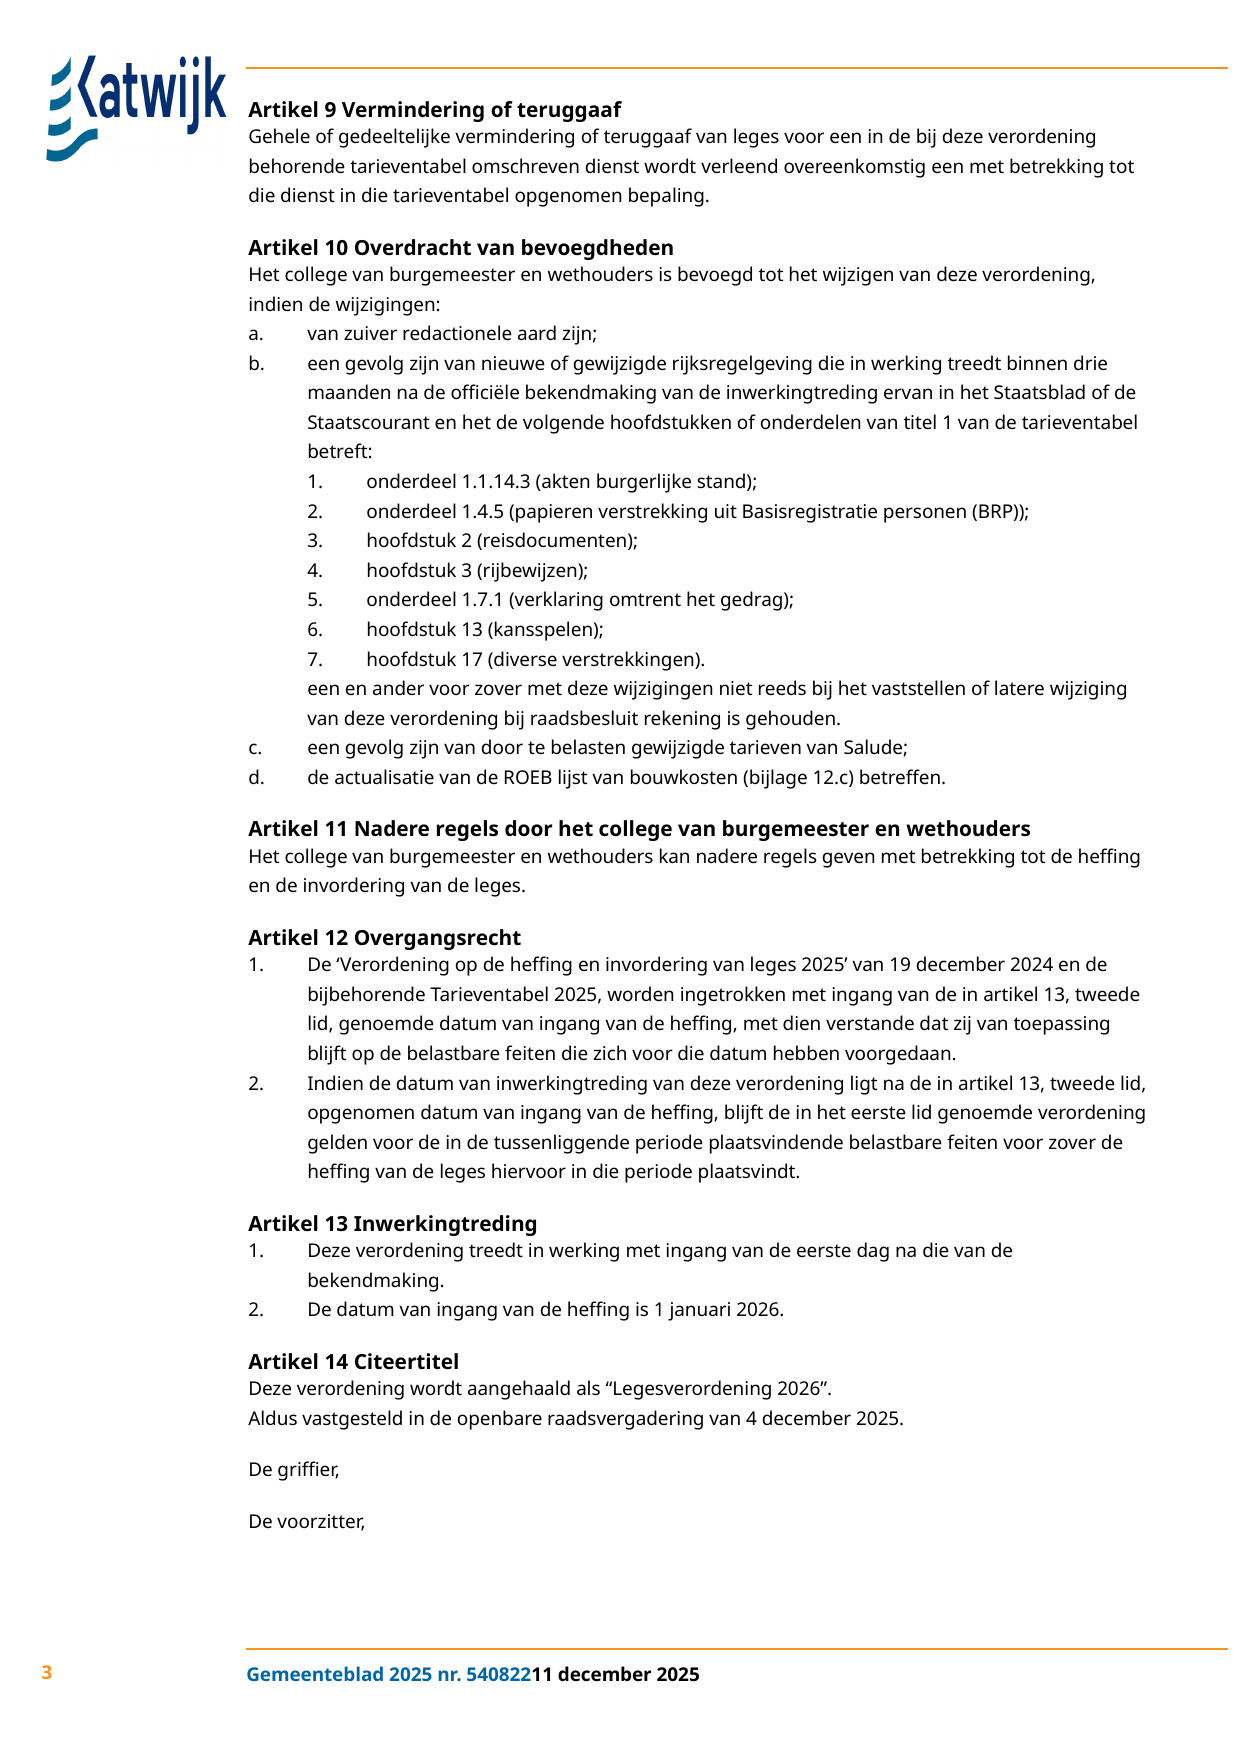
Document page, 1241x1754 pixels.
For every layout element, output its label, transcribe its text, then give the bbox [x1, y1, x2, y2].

list Deze verordening treedt in werking met ingang van de eerste dag na die van de bekendmaking. [248, 1237, 1152, 1293]
list hoofdstuk 3 (rijbewijzen); [307, 557, 1152, 583]
list onderdeel 1.4.5 (papieren verstrekking uit Basisregistratie personen (BRP)); [307, 498, 1152, 524]
text Deze verordening wordt aangehaald als “Legesverordening 2026”. [248, 1375, 1152, 1401]
text Artikel 10 Overdracht van bevoegdheden [248, 233, 1152, 261]
text Artikel 9 Vermindering of teruggaaf [248, 95, 1152, 123]
list hoofdstuk 17 (diverse verstrekkingen). [307, 646, 1152, 672]
list een en ander voor zover met deze wijzigingen niet reeds bij het vaststellen of latere wijziging van deze verordening bij raadsbesluit rekening is gehouden. [248, 675, 1152, 731]
text Het college van burgemeester en wethouders kan nadere regels geven met betrekking tot de heffing en de invordering van de leges. [248, 843, 1152, 898]
text Artikel 13 Inwerkingtreding [248, 1209, 1152, 1237]
list onderdeel 1.7.1 (verklaring omtrent het gedrag); [307, 587, 1152, 612]
text Het college van burgemeester en wethouders is bevoegd tot het wijzigen van deze verordening, indien de wijzigingen: [248, 261, 1152, 317]
list een gevolg zijn van nieuwe of gewijzigde rijksregelgeving die in werking treedt binnen drie maanden na de officiële bekendmaking van de inwerkingtreding ervan in het Staatsblad of de Staatscourant en het de volgende hoofdstukken of onderdelen van titel 1 van de tarieventabel betreft: [248, 350, 1152, 464]
text De griffier, [248, 1456, 1152, 1482]
text Aldus vastgesteld in de openbare raadsvergadering van 4 december 2025. [248, 1405, 1152, 1431]
list van zuiver redactionele aard zijn; [248, 320, 1152, 346]
list De datum van ingang van de heffing is 1 januari 2026. [248, 1297, 1152, 1322]
list hoofdstuk 2 (reisdocumenten); [307, 527, 1152, 553]
text Artikel 14 Citeertitel [248, 1347, 1152, 1375]
list hoofdstuk 13 (kansspelen); [307, 616, 1152, 642]
list de actualisatie van de ROEB lijst van bouwkosten (bijlage 12.c) betreffen. [248, 764, 1152, 790]
text Artikel 11 Nadere regels door het college van burgemeester en wethouders [248, 814, 1152, 843]
list een gevolg zijn van door te belasten gewijzigde tarieven van Salude; [248, 734, 1152, 760]
list Indien de datum van inwerkingtreding van deze verordening ligt na de in artikel 13, tweede lid, opgenomen datum van ingang van de heffing, blijft de in het eerste lid genoemde verordening gelden voor de in de tussenliggende periode plaatsvindende belastbare feiten voor zover de heffing van de leges hiervoor in die periode plaatsvindt. [248, 1070, 1152, 1184]
picture [41, 47, 231, 172]
text Gehele of gedeeltelijke vermindering of teruggaaf van leges voor een in de bij deze verordening behorende tarieventabel omschreven dienst wordt verleend overeenkomstig een met betrekking tot die dienst in die tarieventabel opgenomen bepaling. [248, 123, 1152, 208]
text De voorzitter, [248, 1508, 1152, 1534]
text Artikel 12 Overgangsrecht [248, 923, 1152, 951]
list onderdeel 1.1.14.3 (akten burgerlijke stand); [307, 468, 1152, 494]
list De ‘Verordening op de heffing en invordering van leges 2025’ van 19 december 2024 en de bijbehorende Tarieventabel 2025, worden ingetrokken met ingang van de in artikel 13, tweede lid, genoemde datum van ingang van de heffing, met dien verstande dat zij van toepassing blijft op de belastbare feiten die zich voor die datum hebben voorgedaan. [248, 951, 1152, 1066]
